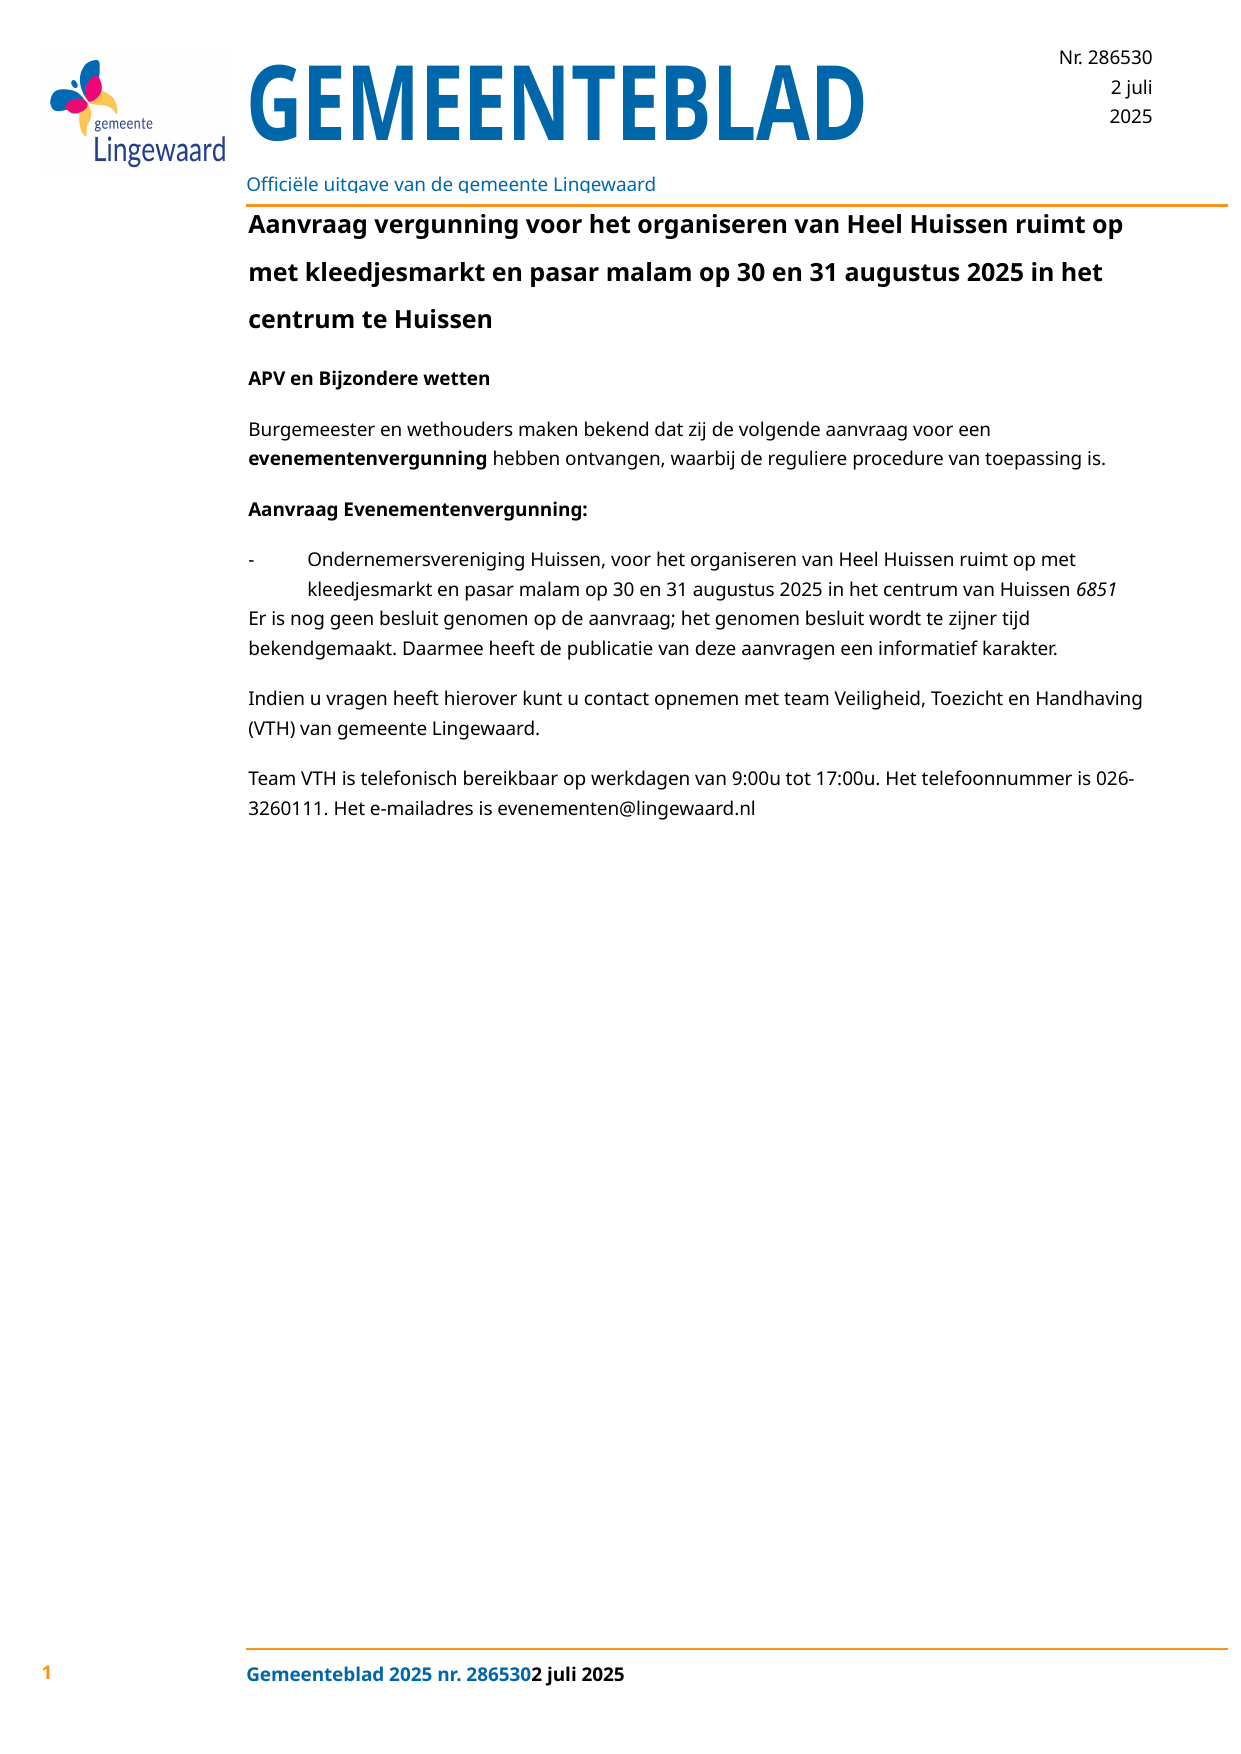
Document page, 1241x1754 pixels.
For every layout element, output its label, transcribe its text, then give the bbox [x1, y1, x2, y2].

text Team VTH is telefonisch bereikbaar op werkdagen van 9:00u tot 17:00u. Het telefoonnummer is 026-3260111. Het e-mailadres is evenementen@lingewaard.nl [248, 766, 1152, 821]
text Aanvraag Evenementenvergunning: [248, 496, 1152, 522]
text Burgemeester en wethouders maken bekend dat zij de volgende aanvraag voor een evenementenvergunning hebben ontvangen, waarbij de reguliere procedure van toepassing is. [248, 416, 1152, 471]
text APV en Bijzondere wetten [248, 366, 1152, 391]
text Aanvraag vergunning voor het organiseren van Heel Huissen ruimt op met kleedjesmarkt en pasar malam op 30 en 31 augustus 2025 in het centrum te Huissen [248, 207, 1152, 336]
text Er is nog geen besluit genomen op de aanvraag; het genomen besluit wordt te zijner tijd bekendgemaakt. Daarmee heeft de publicatie van deze aanvragen een informatief karakter. [248, 606, 1152, 661]
picture [41, 47, 231, 172]
list Ondernemersvereniging Huissen, voor het organiseren van Heel Huissen ruimt op met kleedjesmarkt en pasar malam op 30 en 31 augustus 2025 in het centrum van Huissen 6851 [248, 546, 1152, 602]
text Indien u vragen heeft hierover kunt u contact opnemen met team Veiligheid, Toezicht en Handhaving (VTH) van gemeente Lingewaard. [248, 686, 1152, 741]
